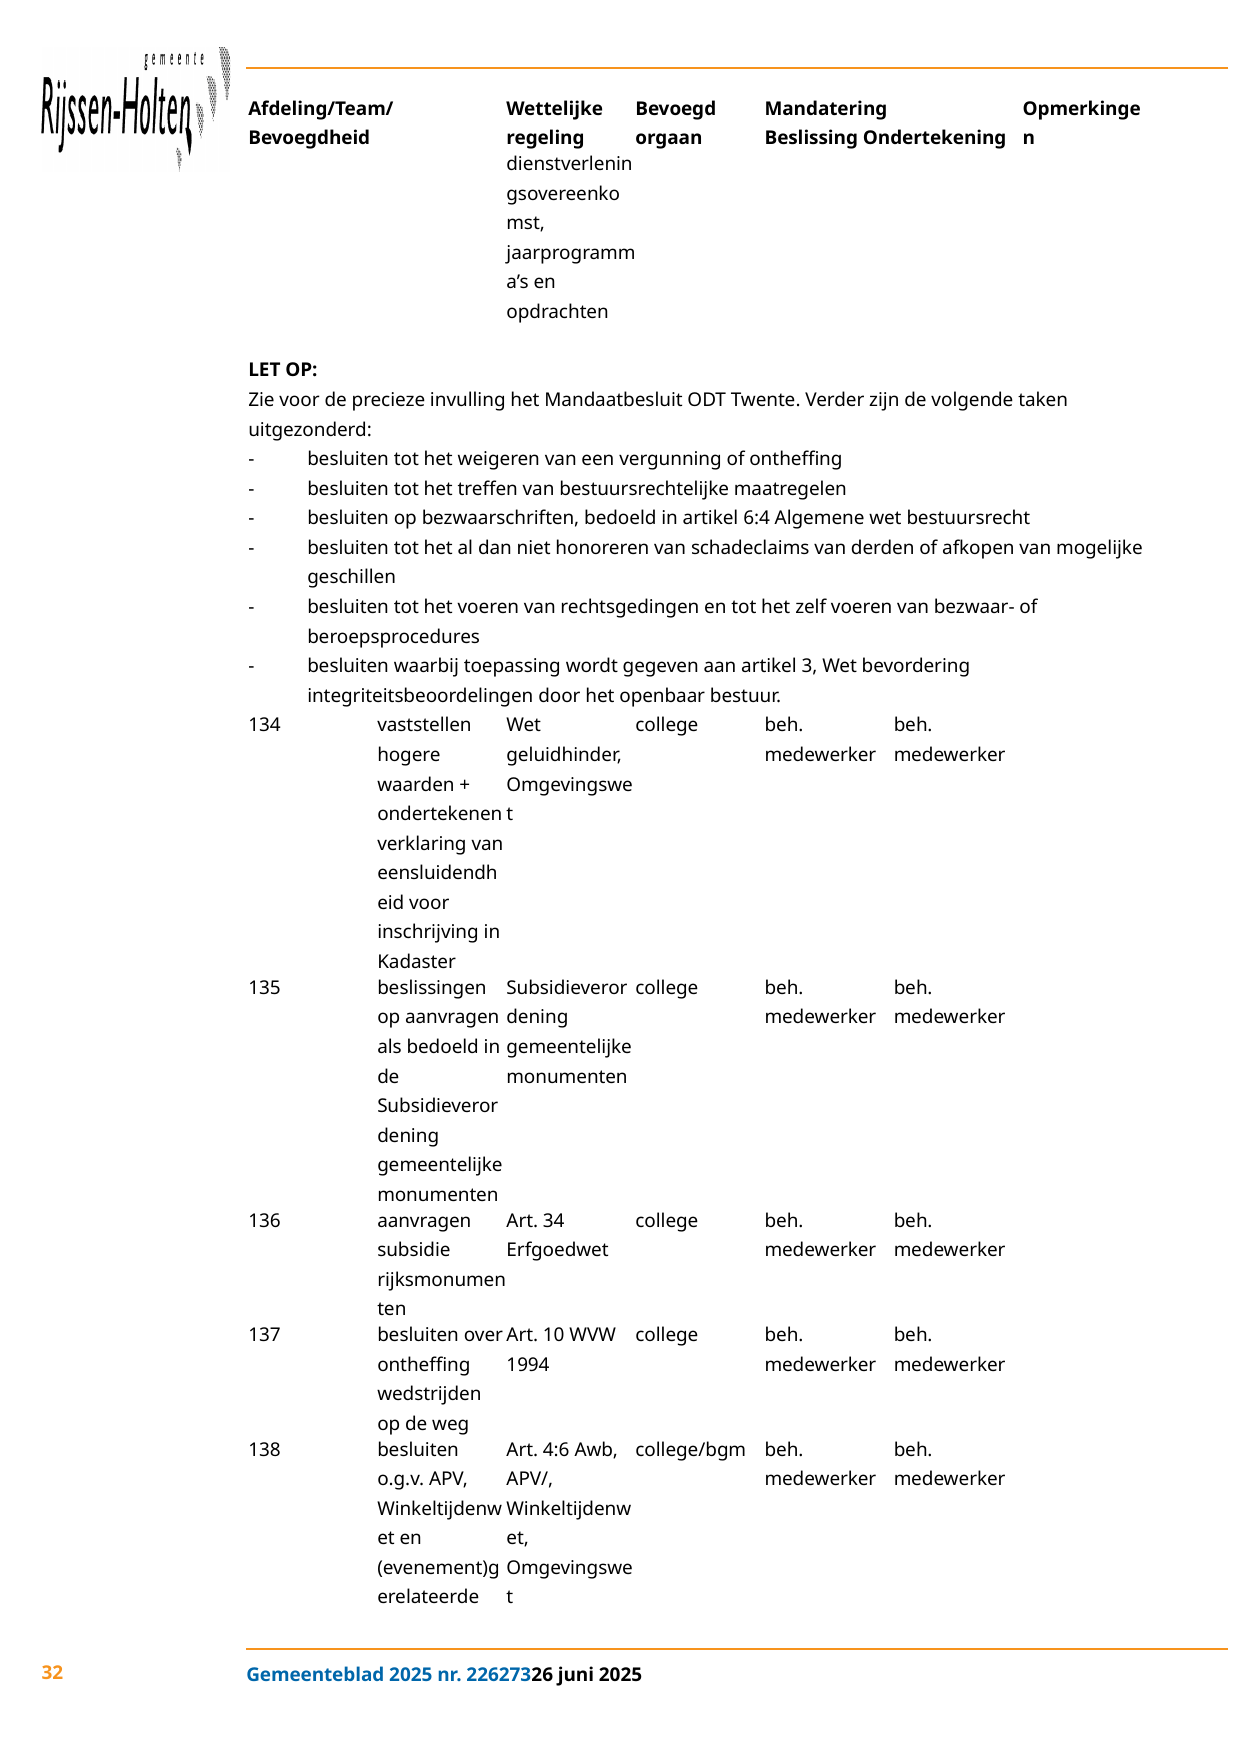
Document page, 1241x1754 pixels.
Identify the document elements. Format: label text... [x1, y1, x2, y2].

list besluiten tot het treffen van bestuursrechtelijke maatregelen [248, 475, 1152, 501]
table_cell beslissingen op aanvragen als bedoeld in de Subsidieverordening gemeentelijke monumenten [377, 974, 506, 1207]
table_cell dienstverleningsovereenkomst, jaarprogramma’s en opdrachten [506, 150, 635, 324]
table_cell [1023, 974, 1152, 1207]
table_cell beh. medewerker [894, 1207, 1022, 1321]
table_cell beh. medewerker [764, 974, 893, 1207]
list besluiten tot het weigeren van een vergunning of ontheffing [248, 445, 1152, 471]
table_cell [248, 150, 377, 324]
table_cell [764, 150, 893, 324]
table_cell aanvragen subsidie rijksmonumenten [377, 1207, 506, 1321]
table_header Afdeling/Team/Bevoegdheid [248, 95, 506, 150]
table_cell 137 [248, 1321, 377, 1436]
list besluiten op bezwaarschriften, bedoeld in artikel 6:4 Algemene wet bestuursrecht [248, 504, 1152, 530]
table_cell besluiten over ontheffing wedstrijden op de weg [377, 1321, 506, 1436]
text LET OP: [248, 357, 1152, 382]
table_cell college [635, 1207, 764, 1321]
text Zie voor de precieze invulling het Mandaatbesluit ODT Twente. Verder zijn de volgende taken uitgezonderd: [248, 386, 1152, 441]
table_cell college/bgm [635, 1436, 764, 1609]
table_cell beh. medewerker [764, 1436, 893, 1609]
list besluiten tot het al dan niet honoreren van schadeclaims van derden of afkopen van mogelijke geschillen [248, 534, 1152, 589]
table_cell [377, 150, 506, 324]
table_cell 136 [248, 1207, 377, 1321]
table_cell [1023, 1207, 1152, 1321]
table_cell Subsidieverordening gemeentelijke monumenten [506, 974, 635, 1207]
table_cell [894, 150, 1022, 324]
table_header Wet geluidhinder, Omgevingswet [506, 712, 635, 974]
table_cell besluiten o.g.v. APV, Winkeltijdenwet en (evenement)gerelateerde [377, 1436, 506, 1609]
table_header Mandatering Beslissing Ondertekening [764, 95, 1022, 150]
table_cell 138 [248, 1436, 377, 1609]
table_cell Art. 34 Erfgoedwet [506, 1207, 635, 1321]
table_cell beh. medewerker [894, 974, 1022, 1207]
table_cell [1023, 1321, 1152, 1436]
table_header beh. medewerker [764, 712, 893, 974]
table_cell [1023, 1436, 1152, 1609]
table_cell Art. 4:6 Awb, APV/, Winkeltijdenwet, Omgevingswet [506, 1436, 635, 1609]
table_header [1023, 712, 1152, 974]
list besluiten tot het voeren van rechtsgedingen en tot het zelf voeren van bezwaar- of beroepsprocedures [248, 593, 1152, 648]
table_header college [635, 712, 764, 974]
table_header Opmerkingen [1023, 95, 1152, 150]
list besluiten waarbij toepassing wordt gegeven aan artikel 3, Wet bevordering integriteitsbeoordelingen door het openbaar bestuur. [248, 652, 1152, 708]
table_cell beh. medewerker [764, 1321, 893, 1436]
table_cell [635, 150, 764, 324]
table_header Bevoegd orgaan [635, 95, 764, 150]
table_header beh. medewerker [894, 712, 1022, 974]
table_cell 135 [248, 974, 377, 1207]
table_cell beh. medewerker [894, 1436, 1022, 1609]
table_cell college [635, 1321, 764, 1436]
table_cell Art. 10 WVW 1994 [506, 1321, 635, 1436]
picture [41, 47, 231, 172]
table_cell beh. medewerker [764, 1207, 893, 1321]
table_cell [1023, 150, 1152, 324]
table_header vaststellen hogere waarden + ondertekenen verklaring van eensluidendheid voor inschrijving in Kadaster [377, 712, 506, 974]
table_header 134 [248, 712, 377, 974]
table_cell beh. medewerker [894, 1321, 1022, 1436]
table_header Wettelijke regeling [506, 95, 635, 150]
table_cell college [635, 974, 764, 1207]
